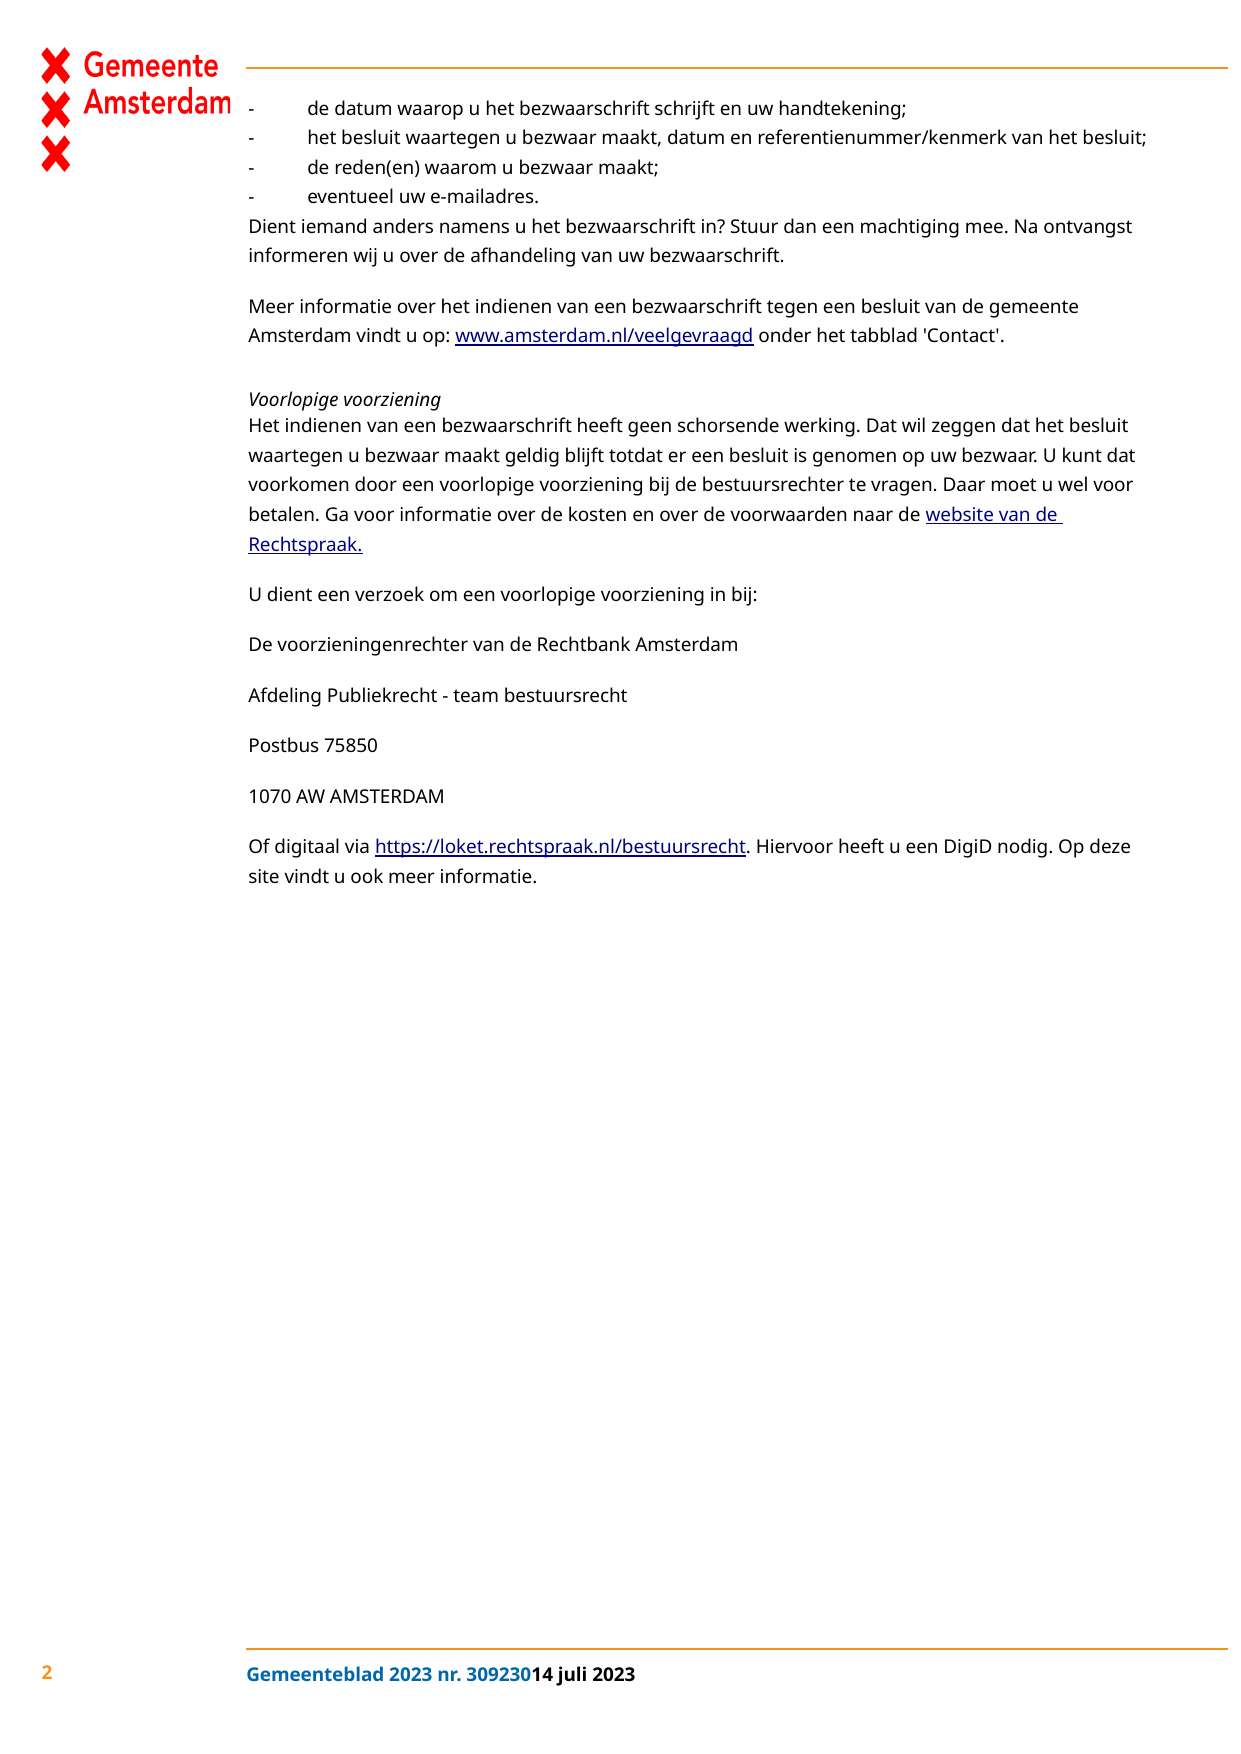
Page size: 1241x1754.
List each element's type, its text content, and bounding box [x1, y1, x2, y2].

list de reden(en) waarom u bezwaar maakt; [248, 154, 1152, 180]
text Het indienen van een bezwaarschrift heeft geen schorsende werking. Dat wil zeggen dat het besluit waartegen u bezwaar maakt geldig blijft totdat er een besluit is genomen op uw bezwaar. U kunt dat voorkomen door een voorlopige voorziening bij de bestuursrechter te vragen. Daar moet u wel voor betalen. Ga voor informatie over de kosten en over de voorwaarden naar de website van de Rechtspraak. [248, 412, 1152, 556]
text Dient iemand anders namens u het bezwaarschrift in? Stuur dan een machtiging mee. Na ontvangst informeren wij u over de afhandeling van uw bezwaarschrift. [248, 213, 1152, 268]
text Meer informatie over het indienen van een bezwaarschrift tegen een besluit van de gemeente Amsterdam vindt u op: www.amsterdam.nl/veelgevraagd onder het tabblad 'Contact'. [248, 293, 1152, 348]
text 1070 AW AMSTERDAM [248, 783, 1152, 808]
picture [41, 47, 231, 172]
text Of digitaal via https://loket.rechtspraak.nl/bestuursrecht. Hiervoor heeft u een DigiD nodig. Op deze site vindt u ook meer informatie. [248, 833, 1152, 888]
text De voorzieningenrechter van de Rechtbank Amsterdam [248, 632, 1152, 657]
text Voorlopige voorziening [248, 387, 1152, 412]
list de datum waarop u het bezwaarschrift schrijft en uw handtekening; [248, 95, 1152, 121]
list het besluit waartegen u bezwaar maakt, datum en referentienummer/kenmerk van het besluit; [248, 124, 1152, 150]
list eventueel uw e-mailadres. [248, 183, 1152, 209]
text Afdeling Publiekrecht - team bestuursrecht [248, 682, 1152, 708]
text Postbus 75850 [248, 732, 1152, 758]
text U dient een verzoek om een voorlopige voorziening in bij: [248, 581, 1152, 607]
